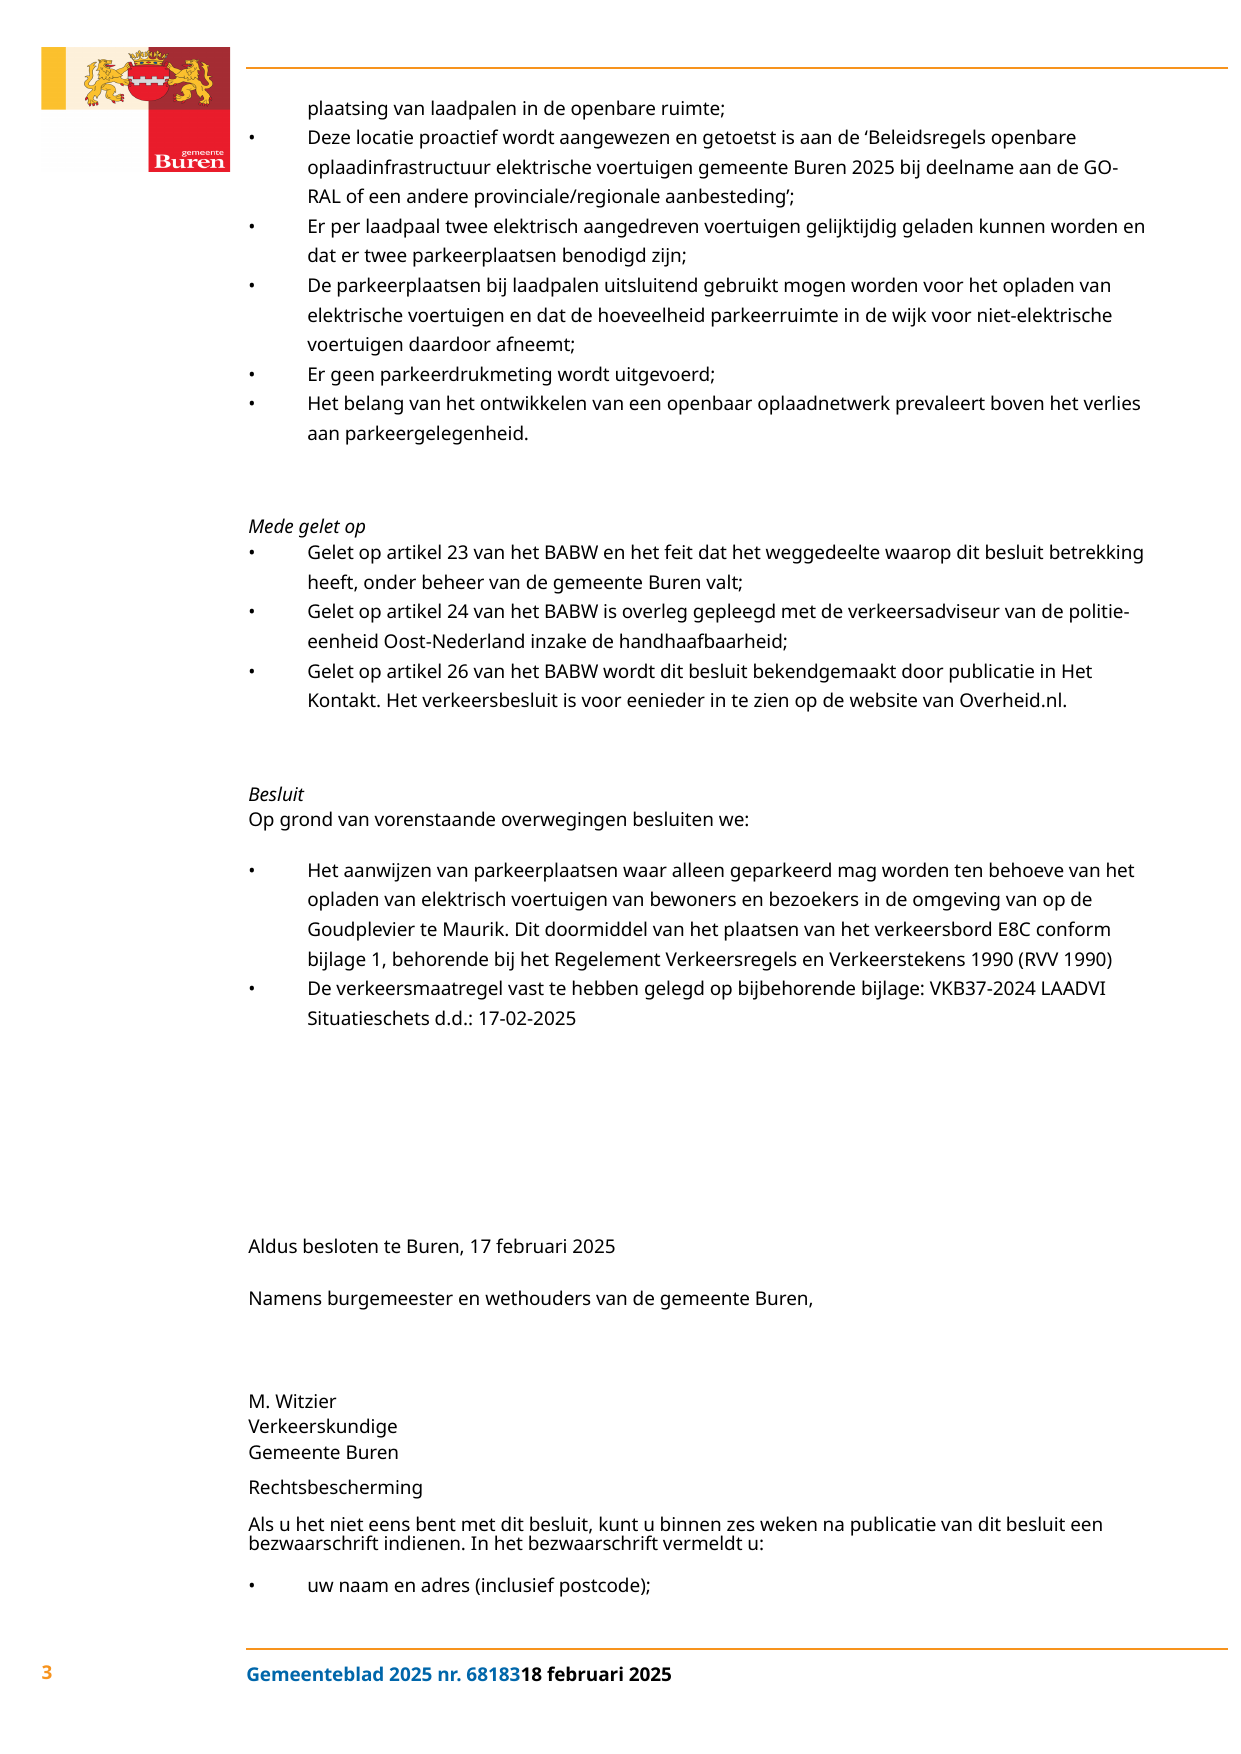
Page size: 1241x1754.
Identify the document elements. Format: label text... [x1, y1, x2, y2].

picture [41, 47, 231, 172]
list Gelet op artikel 24 van het BABW is overleg gepleegd met de verkeersadviseur van de politie-eenheid Oost-Nederland inzake de handhaafbaarheid; [248, 599, 1152, 654]
list plaatsing van laadpalen in de openbare ruimte; [248, 95, 1152, 121]
list Deze locatie proactief wordt aangewezen en getoetst is aan de ‘Beleidsregels openbare oplaadinfrastructuur elektrische voertuigen gemeente Buren 2025 bij deelname aan de GO-RAL of een andere provinciale/regionale aanbesteding’; [248, 124, 1152, 209]
text M. Witzier [248, 1388, 1152, 1414]
list uw naam en adres (inclusief postcode); [248, 1572, 1152, 1598]
text Aldus besloten te Buren, 17 februari 2025 [248, 1234, 1152, 1259]
text Mede gelet op [248, 514, 1152, 539]
list De verkeersmaatregel vast te hebben gelegd op bijbehorende bijlage: VKB37-2024 LAADVI Situatieschets d.d.: 17-02-2025 [248, 975, 1152, 1031]
text Op grond van vorenstaande overwegingen besluiten we: [248, 807, 1152, 832]
text Gemeente Buren [248, 1439, 1152, 1465]
list Gelet op artikel 26 van het BABW wordt dit besluit bekendgemaakt door publicatie in Het Kontakt. Het verkeersbesluit is voor eenieder in te zien op de website van Overheid.nl. [248, 658, 1152, 713]
list Gelet op artikel 23 van het BABW en het feit dat het weggedeelte waarop dit besluit betrekking heeft, onder beheer van de gemeente Buren valt; [248, 539, 1152, 595]
list Er per laadpaal twee elektrisch aangedreven voertuigen gelijktijdig geladen kunnen worden en dat er twee parkeerplaatsen benodigd zijn; [248, 213, 1152, 268]
list Het aanwijzen van parkeerplaatsen waar alleen geparkeerd mag worden ten behoeve van het opladen van elektrisch voertuigen van bewoners en bezoekers in de omgeving van op de Goudplevier te Maurik. Dit doormiddel van het plaatsen van het verkeersbord E8C conform bijlage 1, behorende bij het Regelement Verkeersregels en Verkeerstekens 1990 (RVV 1990) [248, 857, 1152, 972]
list Er geen parkeerdrukmeting wordt uitgevoerd; [248, 361, 1152, 387]
text Verkeerskundige [248, 1414, 1152, 1439]
text Als u het niet eens bent met dit besluit, kunt u binnen zes weken na publicatie van dit besluit een bezwaarschrift indienen. In het bezwaarschrift vermeldt u: [248, 1516, 1152, 1554]
list Het belang van het ontwikkelen van een openbaar oplaadnetwerk prevaleert boven het verlies aan parkeergelegenheid. [248, 391, 1152, 446]
text Rechtsbescherming [248, 1479, 1152, 1498]
text Namens burgemeester en wethouders van de gemeente Buren, [248, 1285, 1152, 1311]
list De parkeerplaatsen bij laadpalen uitsluitend gebruikt mogen worden voor het opladen van elektrische voertuigen en dat de hoeveelheid parkeerruimte in de wijk voor niet-elektrische voertuigen daardoor afneemt; [248, 272, 1152, 357]
text Besluit [248, 781, 1152, 807]
